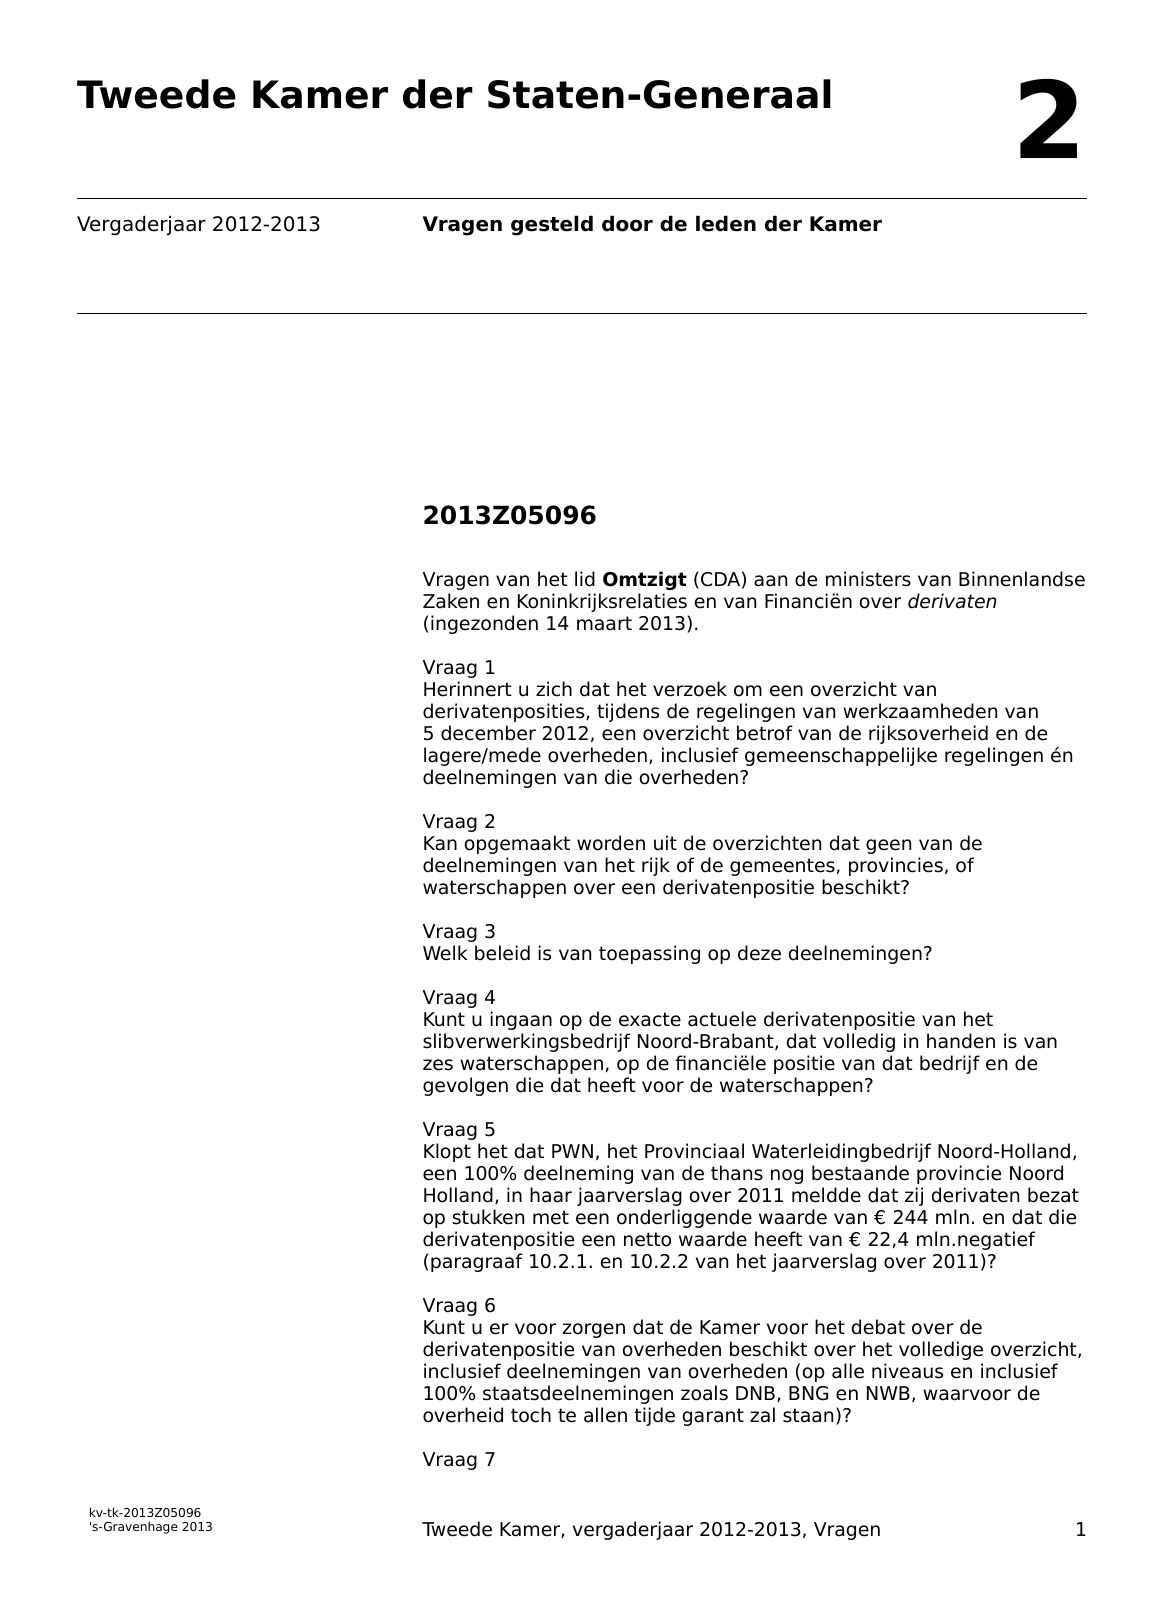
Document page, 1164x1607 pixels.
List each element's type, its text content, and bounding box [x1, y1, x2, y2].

text 's-Gravenhage 2013 [88, 1520, 323, 1534]
text Vraag 6 [422, 1295, 1087, 1317]
text Vraag 7 [422, 1449, 1087, 1471]
text Vraag 5 [422, 1119, 1087, 1141]
text Kunt u er voor zorgen dat de Kamer voor het debat over de derivatenpositie van overheden beschikt over het volledige overzicht, inclusief deelnemingen van overheden (op alle niveaus en inclusief 100% staatsdeelnemingen zoals DNB, BNG en NWB, waarvoor de overheid toch te allen tijde garant zal staan)? [422, 1317, 1087, 1427]
text Vraag 3 [422, 921, 1087, 943]
text 2013Z05096 [422, 501, 1087, 531]
text Klopt het dat PWN, het Provinciaal Waterleidingbedrijf Noord-Holland, een 100% deelneming van de thans nog bestaande provincie Noord Holland, in haar jaarverslag over 2011 meldde dat zij derivaten bezat op stukken met een onderliggende waarde van € 244 mln. en dat die derivatenpositie een netto waarde heeft van € 22,4 mln.negatief (paragraaf 10.2.1. en 10.2.2 van het jaarverslag over 2011)? [422, 1141, 1087, 1273]
table_cell Vergaderjaar 2012-2013 [77, 199, 422, 313]
text Kunt u ingaan op de exacte actuele derivatenpositie van het slibverwerkingsbedrijf Noord-Brabant, dat volledig in handen is van zes waterschappen, op de financiële positie van dat bedrijf en de gevolgen die dat heeft voor de waterschappen? [422, 1009, 1087, 1097]
text Vraag 2 [422, 811, 1087, 833]
text Herinnert u zich dat het verzoek om een overzicht van derivatenposities, tijdens de regelingen van werkzaamheden van 5 december 2012, een overzicht betrof van de rijksoverheid en de lagere/mede overheden, inclusief gemeenschappelijke regelingen én deelnemingen van die overheden? [422, 679, 1087, 789]
table_cell Vragen gesteld door de leden der Kamer [422, 199, 1087, 313]
text Vraag 1 [422, 657, 1087, 679]
text kv-tk-2013Z05096 [88, 1506, 323, 1520]
text Welk beleid is van toepassing op deze deelnemingen? [422, 943, 1087, 965]
table_header 2 [886, 59, 1087, 198]
table_header Tweede Kamer der Staten-Generaal [77, 59, 886, 198]
text Vragen van het lid Omtzigt (CDA) aan de ministers van Binnenlandse Zaken en Koninkrijksrelaties en van Financiën over derivaten (ingezonden 14 maart 2013). [422, 569, 1087, 635]
text Kan opgemaakt worden uit de overzichten dat geen van de deelnemingen van het rijk of de gemeentes, provincies, of waterschappen over een derivatenpositie beschikt? [422, 833, 1087, 899]
text Vraag 4 [422, 987, 1087, 1009]
